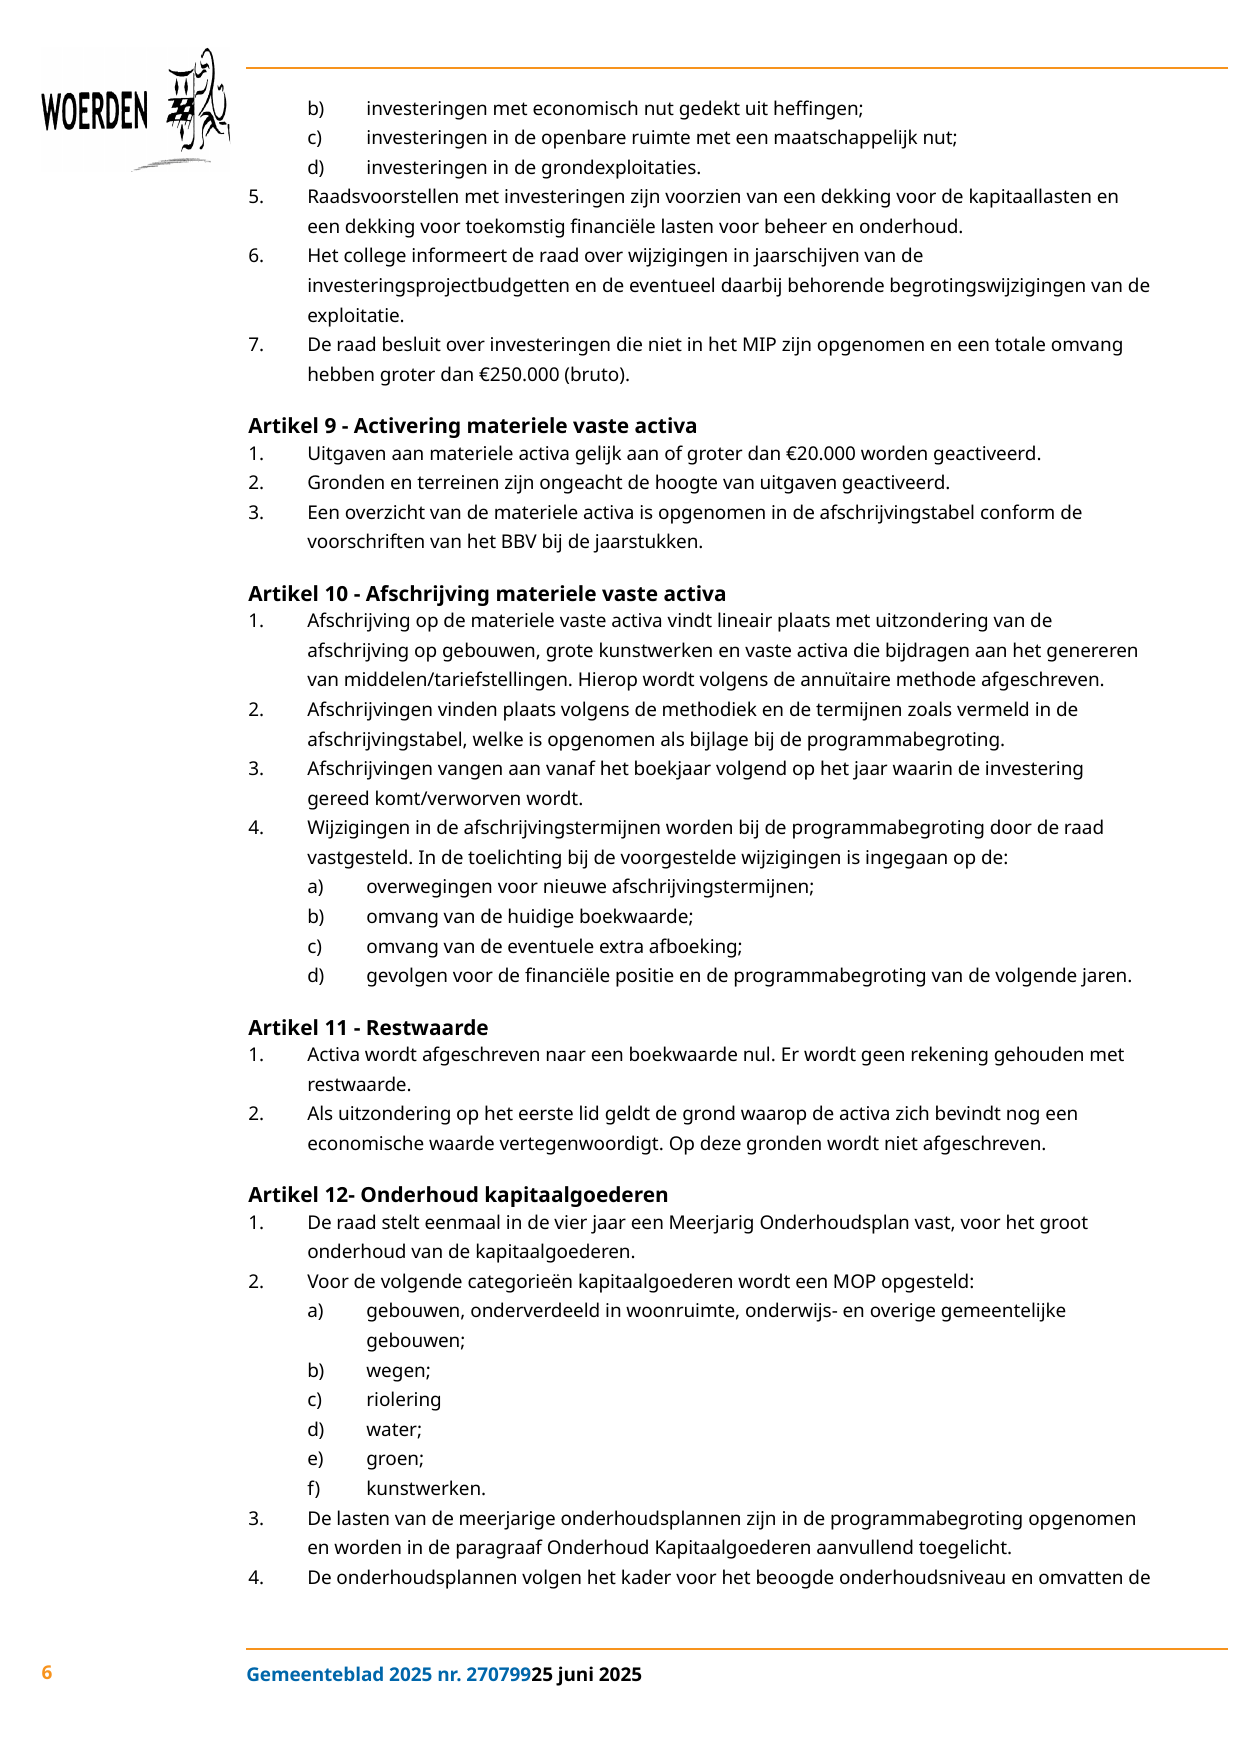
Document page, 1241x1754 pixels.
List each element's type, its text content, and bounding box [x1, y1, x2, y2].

list groen; [307, 1446, 1152, 1471]
list Wijzigingen in de afschrijvingstermijnen worden bij de programmabegroting door de raad vastgesteld. In de toelichting bij de voorgestelde wijzigingen is ingegaan op de: [248, 814, 1152, 870]
list investeringen met economisch nut gedekt uit heffingen; [307, 95, 1152, 121]
list gevolgen voor de financiële positie en de programmabegroting van de volgende jaren. [307, 962, 1152, 988]
picture [41, 47, 231, 172]
list investeringen in de grondexploitaties. [307, 154, 1152, 180]
list Afschrijvingen vangen aan vanaf het boekjaar volgend op het jaar waarin de investering gereed komt/verworven wordt. [248, 755, 1152, 811]
list Als uitzondering op het eerste lid geldt de grond waarop de activa zich bevindt nog een economische waarde vertegenwoordigt. Op deze gronden wordt niet afgeschreven. [248, 1101, 1152, 1156]
text Artikel 12- Onderhoud kapitaalgoederen [248, 1181, 1152, 1209]
list De onderhoudsplannen volgen het kader voor het beoogde onderhoudsniveau en omvatten de [248, 1564, 1152, 1590]
list investeringen in de openbare ruimte met een maatschappelijk nut; [307, 124, 1152, 150]
list De lasten van de meerjarige onderhoudsplannen zijn in de programmabegroting opgenomen en worden in de paragraaf Onderhoud Kapitaalgoederen aanvullend toegelicht. [248, 1505, 1152, 1560]
list Afschrijvingen vinden plaats volgens de methodiek en de termijnen zoals vermeld in de afschrijvingstabel, welke is opgenomen als bijlage bij de programmabegroting. [248, 696, 1152, 752]
list De raad stelt eenmaal in de vier jaar een Meerjarig Onderhoudsplan vast, voor het groot onderhoud van de kapitaalgoederen. [248, 1209, 1152, 1264]
list Een overzicht van de materiele activa is opgenomen in de afschrijvingstabel conform de voorschriften van het BBV bij de jaarstukken. [248, 499, 1152, 554]
list overwegingen voor nieuwe afschrijvingstermijnen; [307, 874, 1152, 899]
list Activa wordt afgeschreven naar een boekwaarde nul. Er wordt geen rekening gehouden met restwaarde. [248, 1041, 1152, 1097]
text Artikel 10 - Afschrijving materiele vaste activa [248, 579, 1152, 607]
list Het college informeert de raad over wijzigingen in jaarschijven van de investeringsprojectbudgetten en de eventueel daarbij behorende begrotingswijzigingen van de exploitatie. [248, 243, 1152, 328]
list gebouwen, onderverdeeld in woonruimte, onderwijs- en overige gemeentelijke gebouwen; [307, 1298, 1152, 1353]
list kunstwerken. [307, 1475, 1152, 1501]
list Uitgaven aan materiele activa gelijk aan of groter dan €20.000 worden geactiveerd. [248, 440, 1152, 466]
text Artikel 11 - Restwaarde [248, 1013, 1152, 1041]
list Raadsvoorstellen met investeringen zijn voorzien van een dekking voor de kapitaallasten en een dekking voor toekomstig financiële lasten voor beheer en onderhoud. [248, 183, 1152, 239]
list De raad besluit over investeringen die niet in het MIP zijn opgenomen en een totale omvang hebben groter dan €250.000 (bruto). [248, 331, 1152, 387]
list water; [307, 1416, 1152, 1442]
list riolering [307, 1386, 1152, 1412]
list wegen; [307, 1357, 1152, 1383]
list Afschrijving op de materiele vaste activa vindt lineair plaats met uitzondering van de afschrijving op gebouwen, grote kunstwerken en vaste activa die bijdragen aan het genereren van middelen/tariefstellingen. Hierop wordt volgens de annuïtaire methode afgeschreven. [248, 607, 1152, 692]
list omvang van de eventuele extra afboeking; [307, 933, 1152, 959]
text Artikel 9 - Activering materiele vaste activa [248, 411, 1152, 440]
list Voor de volgende categorieën kapitaalgoederen wordt een MOP opgesteld: [248, 1268, 1152, 1294]
list omvang van de huidige boekwaarde; [307, 903, 1152, 929]
list Gronden en terreinen zijn ongeacht de hoogte van uitgaven geactiveerd. [248, 469, 1152, 495]
